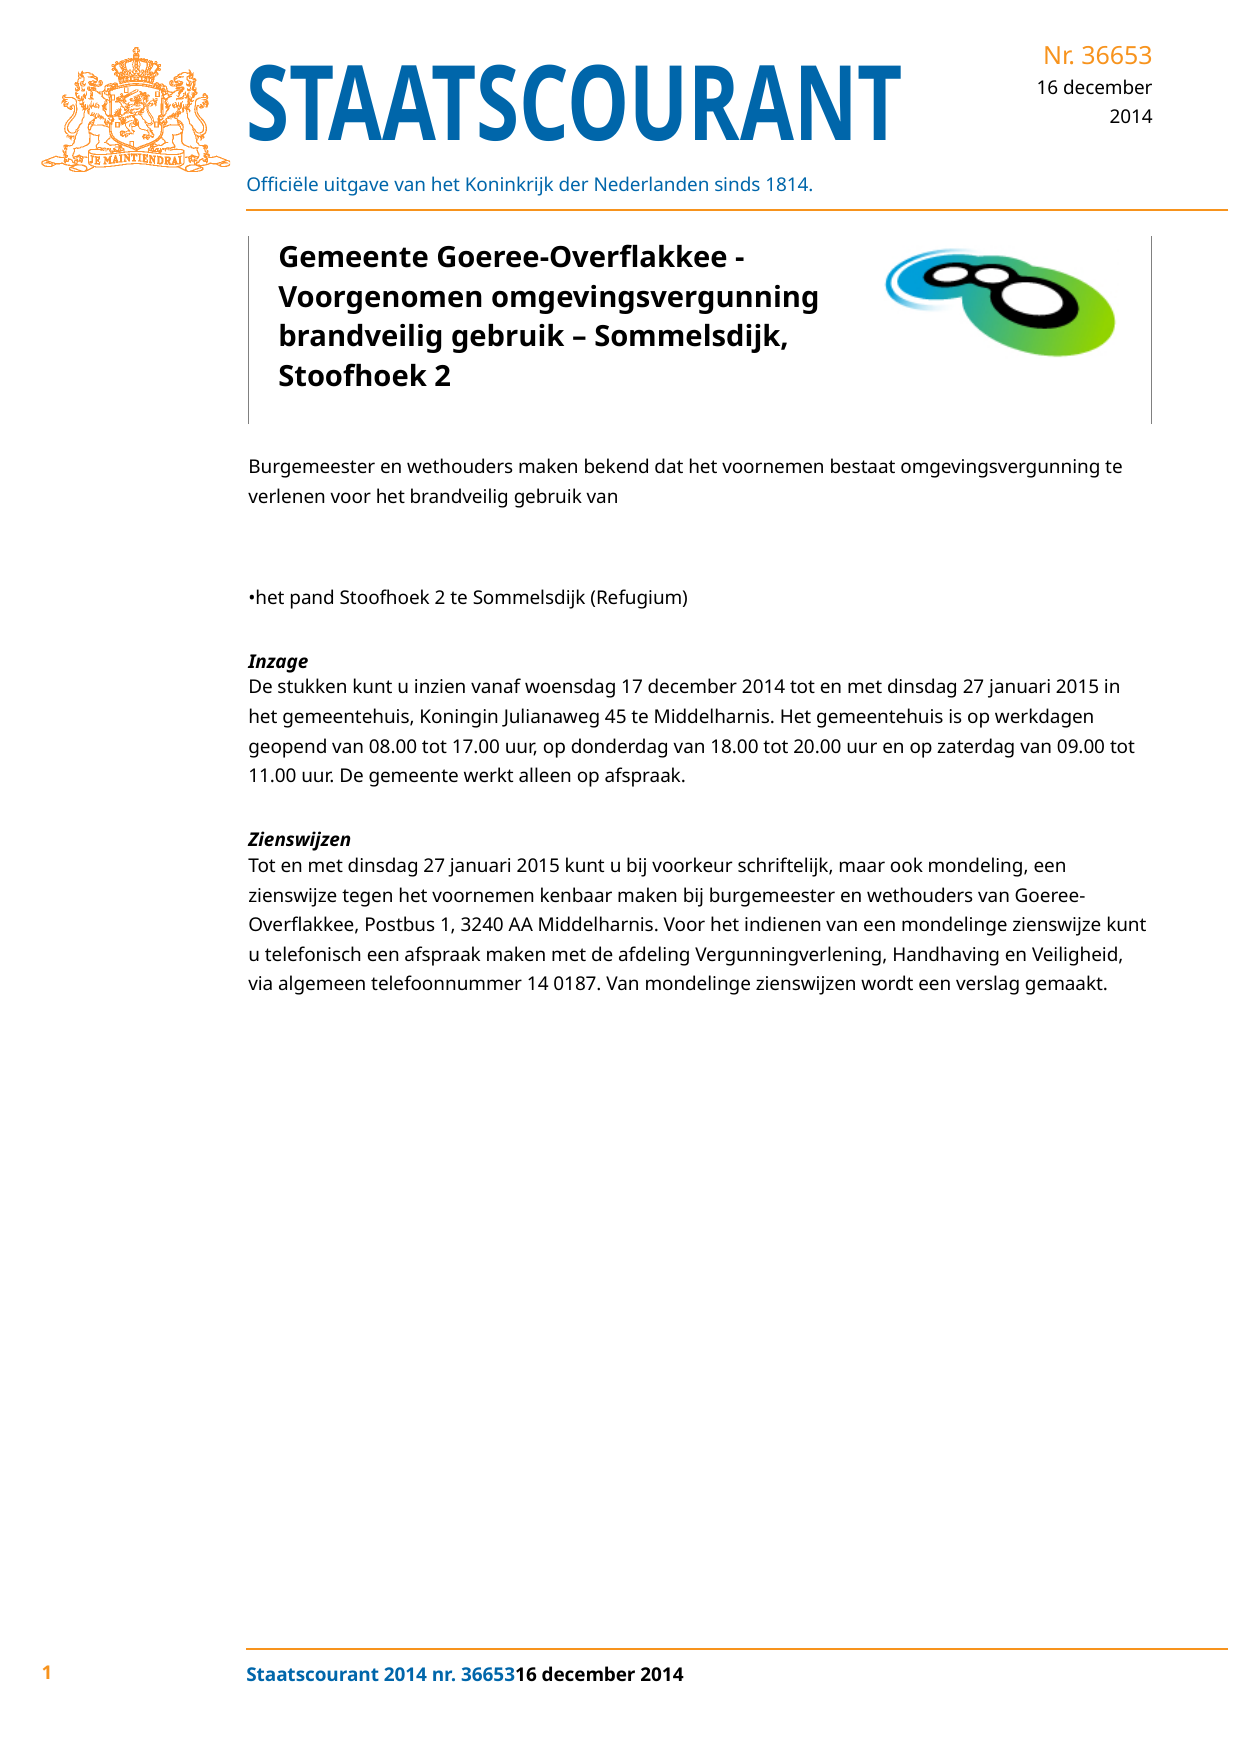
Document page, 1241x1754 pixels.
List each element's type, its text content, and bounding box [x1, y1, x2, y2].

picture [41, 47, 231, 172]
text Zienswijzen [248, 826, 1152, 852]
text •het pand Stoofhoek 2 te Sommelsdijk (Refugium) [248, 584, 1152, 610]
table_header [850, 236, 1151, 424]
table_header Gemeente Goeree-Overflakkee - Voorgenomen omgevingsvergunning brandveilig gebruik – Sommelsdijk, Stoofhoek 2 [249, 236, 850, 424]
text Tot en met dinsdag 27 januari 2015 kunt u bij voorkeur schriftelijk, maar ook mondeling, een zienswijze tegen het voornemen kenbaar maken bij burgemeester en wethouders van Goeree-Overflakkee, Postbus 1, 3240 AA Middelharnis. Voor het indienen van een mondelinge zienswijze kunt u telefonisch een afspraak maken met de afdeling Vergunningverlening, Handhaving en Veiligheid, via algemeen telefoonnummer 14 0187. Van mondelinge zienswijzen wordt een verslag gemaakt. [248, 852, 1152, 996]
text Inzage [248, 648, 1152, 674]
text Burgemeester en wethouders maken bekend dat het voornemen bestaat omgevingsvergunning te verlenen voor het brandveilig gebruik van [248, 454, 1152, 509]
picture [882, 236, 1119, 367]
text De stukken kunt u inzien vanaf woensdag 17 december 2014 tot en met dinsdag 27 januari 2015 in het gemeentehuis, Koningin Julianaweg 45 te Middelharnis. Het gemeentehuis is op werkdagen geopend van 08.00 tot 17.00 uur, op donderdag van 18.00 tot 20.00 uur en op zaterdag van 09.00 tot 11.00 uur. De gemeente werkt alleen op afspraak. [248, 674, 1152, 788]
